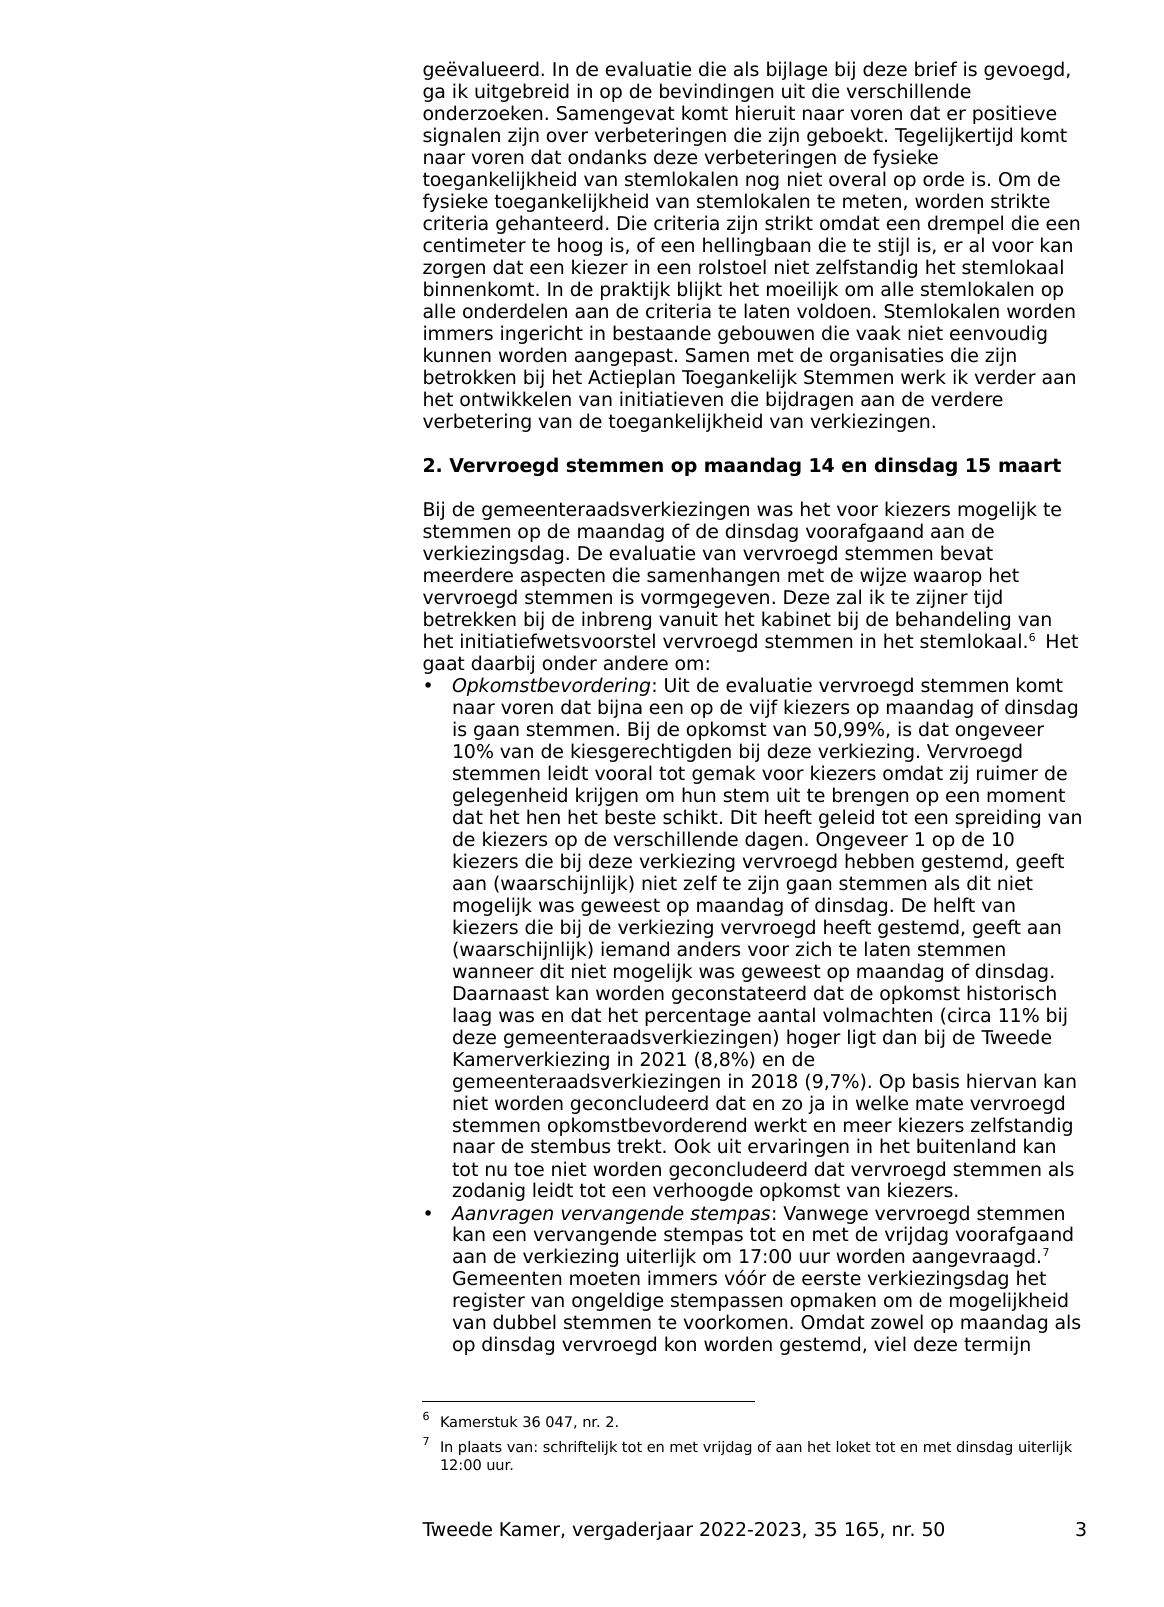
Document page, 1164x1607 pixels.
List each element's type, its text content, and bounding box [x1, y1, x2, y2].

text In plaats van: schriftelijk tot en met vrijdag of aan het loket tot en met dinsdag uiterlijk 12:00 uur. [422, 1435, 1087, 1474]
text • Aanvragen vervangende stempas: Vanwege vervroegd stemmen kan een vervangende stempas tot en met de vrijdag voorafgaand aan de verkiezing uiterlijk om 17:00 uur worden aangevraagd. Gemeenten moeten immers vóór de eerste verkiezingsdag het register van ongeldige stempassen opmaken om de mogelijkheid van dubbel stemmen te voorkomen. Omdat zowel op maandag als op dinsdag vervroegd kon worden gestemd, viel deze termijn [422, 1202, 1087, 1356]
subtitle 2. Vervroegd stemmen op maandag 14 en dinsdag 15 maart [422, 455, 1087, 477]
text Kamerstuk 36 047, nr. 2. [422, 1410, 1087, 1432]
text • Opkomstbevordering: Uit de evaluatie vervroegd stemmen komt naar voren dat bijna een op de vijf kiezers op maandag of dinsdag is gaan stemmen. Bij de opkomst van 50,99%, is dat ongeveer 10% van de kiesgerechtigden bij deze verkiezing. Vervroegd stemmen leidt vooral tot gemak voor kiezers omdat zij ruimer de gelegenheid krijgen om hun stem uit te brengen op een moment dat het hen het beste schikt. Dit heeft geleid tot een spreiding van de kiezers op de verschillende dagen. Ongeveer 1 op de 10 kiezers die bij deze verkiezing vervroegd hebben gestemd, geeft aan (waarschijnlijk) niet zelf te zijn gaan stemmen als dit niet mogelijk was geweest op maandag of dinsdag. De helft van kiezers die bij de verkiezing vervroegd heeft gestemd, geeft aan (waarschijnlijk) iemand anders voor zich te laten stemmen wanneer dit niet mogelijk was geweest op maandag of dinsdag. Daarnaast kan worden geconstateerd dat de opkomst historisch laag was en dat het percentage aantal volmachten (circa 11% bij deze gemeenteraadsverkiezingen) hoger ligt dan bij de Tweede Kamerverkiezing in 2021 (8,8%) en de gemeenteraadsverkiezingen in 2018 (9,7%). Op basis hiervan kan niet worden geconcludeerd dat en zo ja in welke mate vervroegd stemmen opkomstbevorderend werkt en meer kiezers zelfstandig naar de stembus trekt. Ook uit ervaringen in het buitenland kan tot nu toe niet worden geconcludeerd dat vervroegd stemmen als zodanig leidt tot een verhoogde opkomst van kiezers. [422, 675, 1087, 1202]
text Bij de gemeenteraadsverkiezingen was het voor kiezers mogelijk te stemmen op de maandag of de dinsdag voorafgaand aan de verkiezingsdag. De evaluatie van vervroegd stemmen bevat meerdere aspecten die samenhangen met de wijze waarop het vervroegd stemmen is vormgegeven. Deze zal ik te zijner tijd betrekken bij de inbreng vanuit het kabinet bij de behandeling van het initiatiefwetsvoorstel vervroegd stemmen in het stemlokaal. Het gaat daarbij onder andere om: [422, 499, 1087, 675]
text geëvalueerd. In de evaluatie die als bijlage bij deze brief is gevoegd, ga ik uitgebreid in op de bevindingen uit die verschillende onderzoeken. Samengevat komt hieruit naar voren dat er positieve signalen zijn over verbeteringen die zijn geboekt. Tegelijkertijd komt naar voren dat ondanks deze verbeteringen de fysieke toegankelijkheid van stemlokalen nog niet overal op orde is. Om de fysieke toegankelijkheid van stemlokalen te meten, worden strikte criteria gehanteerd. Die criteria zijn strikt omdat een drempel die een centimeter te hoog is, of een hellingbaan die te stijl is, er al voor kan zorgen dat een kiezer in een rolstoel niet zelfstandig het stemlokaal binnenkomt. In de praktijk blijkt het moeilijk om alle stemlokalen op alle onderdelen aan de criteria te laten voldoen. Stemlokalen worden immers ingericht in bestaande gebouwen die vaak niet eenvoudig kunnen worden aangepast. Samen met de organisaties die zijn betrokken bij het Actieplan Toegankelijk Stemmen werk ik verder aan het ontwikkelen van initiatieven die bijdragen aan de verdere verbetering van de toegankelijkheid van verkiezingen. [422, 59, 1087, 433]
